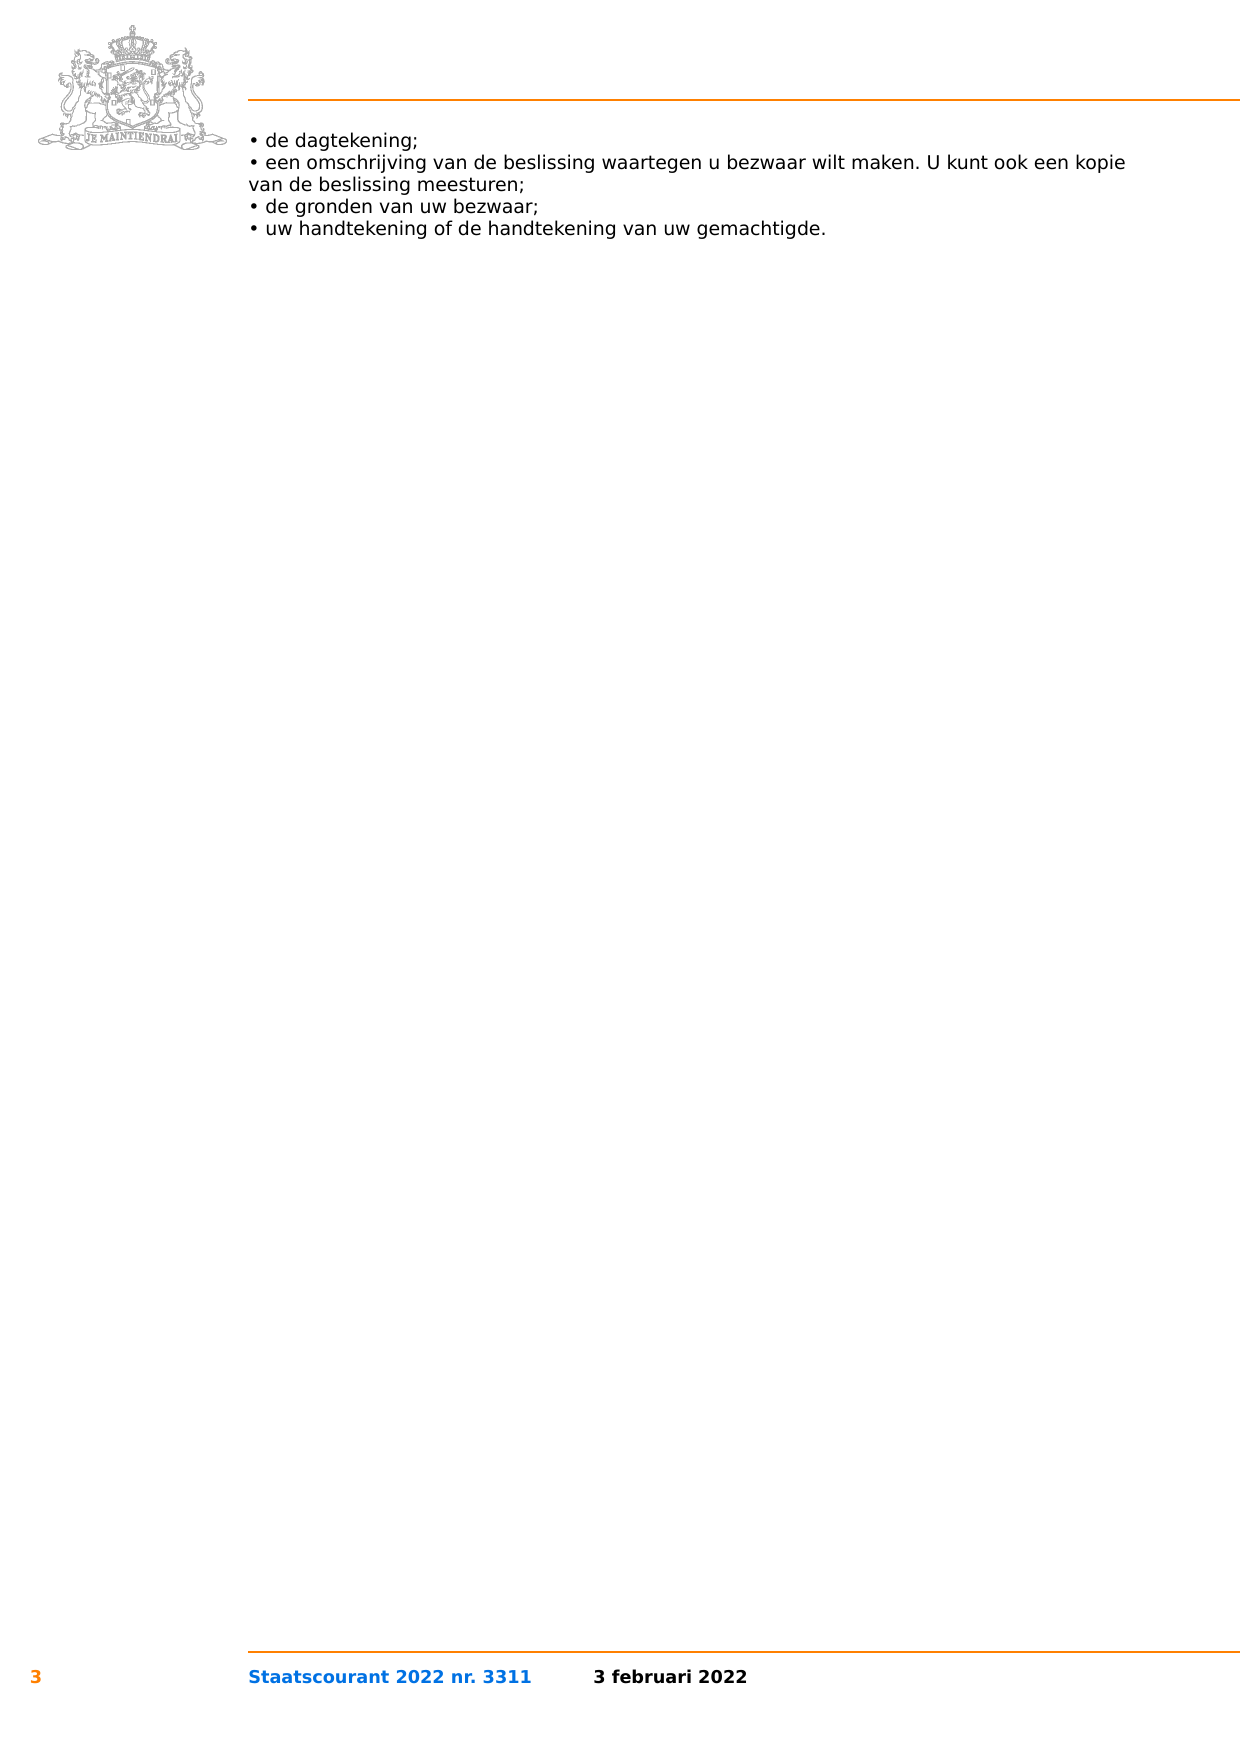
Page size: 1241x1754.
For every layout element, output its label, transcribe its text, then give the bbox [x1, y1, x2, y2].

text • de dagtekening; [248, 130, 1163, 152]
text • de gronden van uw bezwaar; [248, 196, 1163, 218]
text • een omschrijving van de beslissing waartegen u bezwaar wilt maken. U kunt ook een kopie van de beslissing meesturen; [248, 152, 1163, 196]
text • uw handtekening of de handtekening van uw gemachtigde. [248, 218, 1163, 240]
picture [38, 25, 227, 150]
